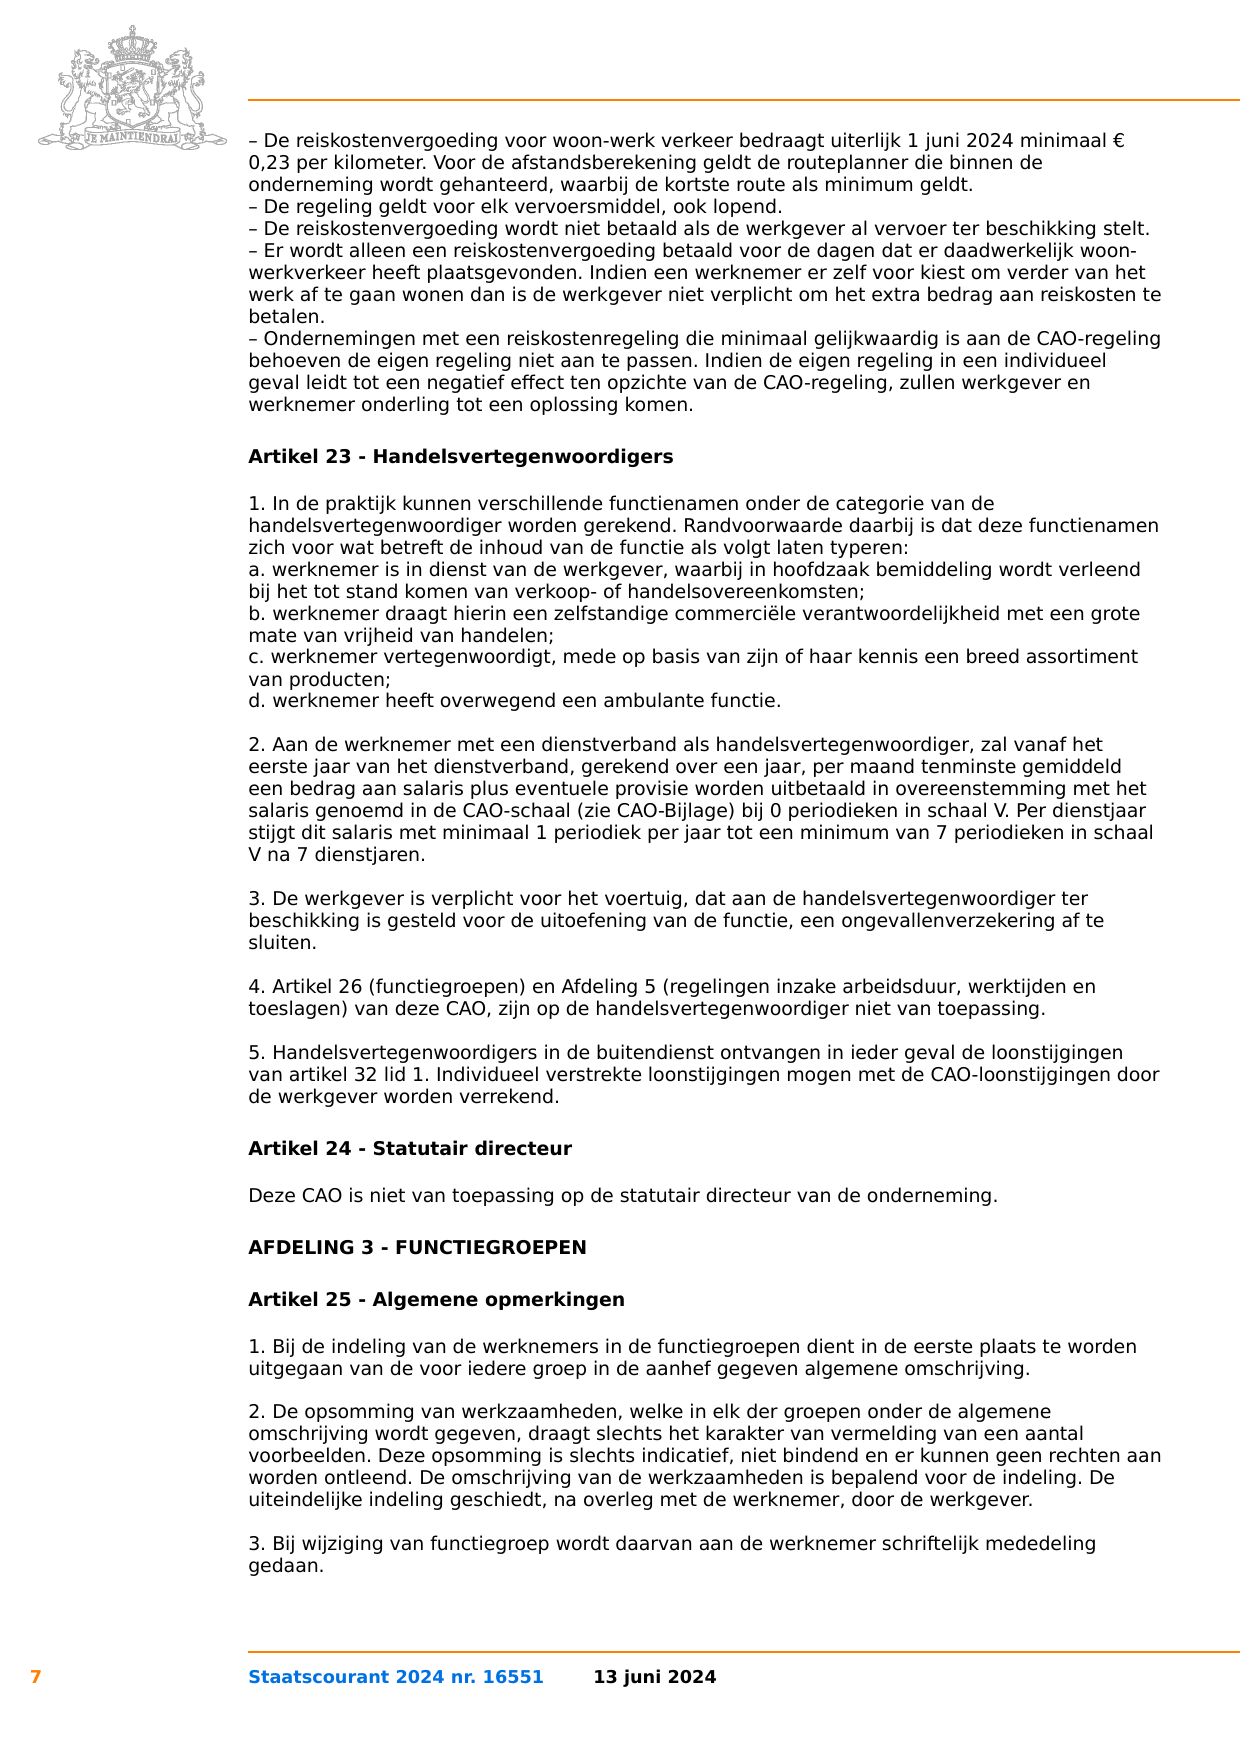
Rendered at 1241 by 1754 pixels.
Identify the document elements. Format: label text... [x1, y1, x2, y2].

text – De reiskostenvergoeding wordt niet betaald als de werkgever al vervoer ter beschikking stelt. [248, 218, 1163, 240]
text a. werknemer is in dienst van de werkgever, waarbij in hoofdzaak bemiddeling wordt verleend bij het tot stand komen van verkoop- of handelsovereenkomsten; [248, 558, 1163, 602]
text b. werknemer draagt hierin een zelfstandige commerciële verantwoordelijkheid met een grote mate van vrijheid van handelen; [248, 602, 1163, 646]
subtitle Artikel 23 - Handelsvertegenwoordigers [248, 446, 1163, 468]
subtitle AFDELING 3 - FUNCTIEGROEPEN [248, 1237, 1163, 1258]
text 5. Handelsvertegenwoordigers in de buitendienst ontvangen in ieder geval de loonstijgingen van artikel 32 lid 1. Individueel verstrekte loonstijgingen mogen met de CAO-loonstijgingen door de werkgever worden verrekend. [248, 1042, 1163, 1108]
text Deze CAO is niet van toepassing op de statutair directeur van de onderneming. [248, 1184, 1163, 1207]
subtitle Artikel 25 - Algemene opmerkingen [248, 1288, 1163, 1311]
text 4. Artikel 26 (functiegroepen) en Afdeling 5 (regelingen inzake arbeidsduur, werktijden en toeslagen) van deze CAO, zijn op de handelsvertegenwoordiger niet van toepassing. [248, 976, 1163, 1020]
text – De reiskostenvergoeding voor woon-werk verkeer bedraagt uiterlijk 1 juni 2024 minimaal € 0,23 per kilometer. Voor de afstandsberekening geldt de routeplanner die binnen de onderneming wordt gehanteerd, waarbij de kortste route als minimum geldt. [248, 130, 1163, 196]
text 3. Bij wijziging van functiegroep wordt daarvan aan de werknemer schriftelijk mededeling gedaan. [248, 1533, 1163, 1577]
text 1. In de praktijk kunnen verschillende functienamen onder de categorie van de handelsvertegenwoordiger worden gerekend. Randvoorwaarde daarbij is dat deze functienamen zich voor wat betreft de inhoud van de functie als volgt laten typeren: [248, 493, 1163, 558]
text 2. De opsomming van werkzaamheden, welke in elk der groepen onder de algemene omschrijving wordt gegeven, draagt slechts het karakter van vermelding van een aantal voorbeelden. Deze opsomming is slechts indicatief, niet bindend en er kunnen geen rechten aan worden ontleend. De omschrijving van de werkzaamheden is bepalend voor de indeling. De uiteindelijke indeling geschiedt, na overleg met de werknemer, door de werkgever. [248, 1401, 1163, 1511]
text c. werknemer vertegenwoordigt, mede op basis van zijn of haar kennis een breed assortiment van producten; [248, 646, 1163, 690]
picture [38, 25, 227, 150]
text 1. Bij de indeling van de werknemers in de functiegroepen dient in de eerste plaats te worden uitgegaan van de voor iedere groep in de aanhef gegeven algemene omschrijving. [248, 1336, 1163, 1379]
text – Ondernemingen met een reiskostenregeling die minimaal gelijkwaardig is aan de CAO-regeling behoeven de eigen regeling niet aan te passen. Indien de eigen regeling in een individueel geval leidt tot een negatief effect ten opzichte van de CAO-regeling, zullen werkgever en werknemer onderling tot een oplossing komen. [248, 328, 1163, 416]
text – De regeling geldt voor elk vervoersmiddel, ook lopend. [248, 196, 1163, 218]
text d. werknemer heeft overwegend een ambulante functie. [248, 690, 1163, 712]
text – Er wordt alleen een reiskostenvergoeding betaald voor de dagen dat er daadwerkelijk woon-werkverkeer heeft plaatsgevonden. Indien een werknemer er zelf voor kiest om verder van het werk af te gaan wonen dan is de werkgever niet verplicht om het extra bedrag aan reiskosten te betalen. [248, 240, 1163, 328]
text 2. Aan de werknemer met een dienstverband als handelsvertegenwoordiger, zal vanaf het eerste jaar van het dienstverband, gerekend over een jaar, per maand tenminste gemiddeld een bedrag aan salaris plus eventuele provisie worden uitbetaald in overeenstemming met het salaris genoemd in de CAO-schaal (zie CAO-Bijlage) bij 0 periodieken in schaal V. Per dienstjaar stijgt dit salaris met minimaal 1 periodiek per jaar tot een minimum van 7 periodieken in schaal V na 7 dienstjaren. [248, 734, 1163, 866]
text 3. De werkgever is verplicht voor het voertuig, dat aan de handelsvertegenwoordiger ter beschikking is gesteld voor de uitoefening van de functie, een ongevallenverzekering af te sluiten. [248, 888, 1163, 954]
subtitle Artikel 24 - Statutair directeur [248, 1138, 1163, 1159]
